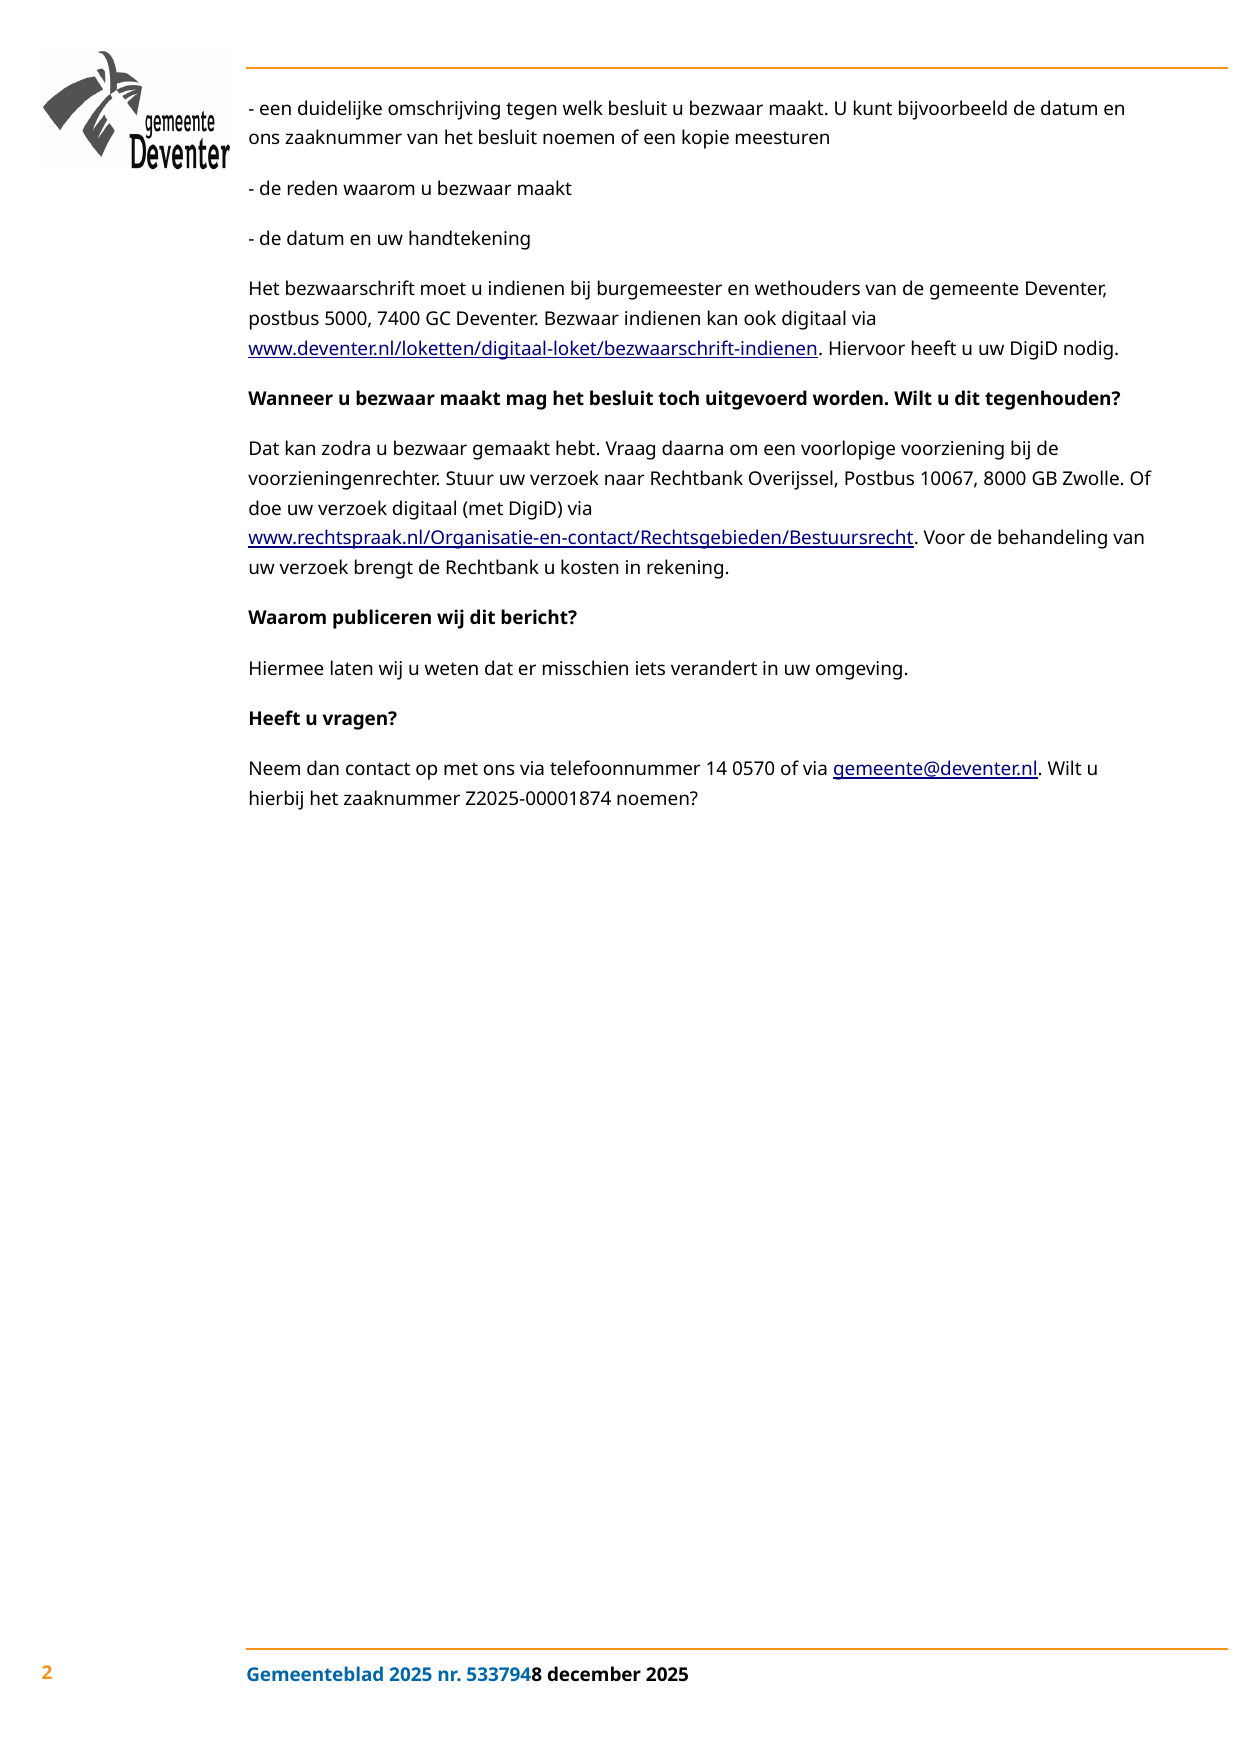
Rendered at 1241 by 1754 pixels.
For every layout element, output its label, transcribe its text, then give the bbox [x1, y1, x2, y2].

text Dat kan zodra u bezwaar gemaakt hebt. Vraag daarna om een voorlopige voorziening bij de voorzieningenrechter. Stuur uw verzoek naar Rechtbank Overijssel, Postbus 10067, 8000 GB Zwolle. Of doe uw verzoek digitaal (met DigiD) via www.rechtspraak.nl/Organisatie-en-contact/Rechtsgebieden/Bestuursrecht. Voor de behandeling van uw verzoek brengt de Rechtbank u kosten in rekening. [248, 436, 1152, 580]
text - een duidelijke omschrijving tegen welk besluit u bezwaar maakt. U kunt bijvoorbeeld de datum en ons zaaknummer van het besluit noemen of een kopie meesturen [248, 95, 1152, 150]
text Hiermee laten wij u weten dat er misschien iets verandert in uw omgeving. [248, 655, 1152, 681]
text - de reden waarom u bezwaar maakt [248, 175, 1152, 201]
text Het bezwaarschrift moet u indienen bij burgemeester en wethouders van de gemeente Deventer, postbus 5000, 7400 GC Deventer. Bezwaar indienen kan ook digitaal via www.deventer.nl/loketten/digitaal-loket/bezwaarschrift-indienen. Hiervoor heeft u uw DigiD nodig. [248, 276, 1152, 361]
text Neem dan contact op met ons via telefoonnummer 14 0570 of via gemeente@deventer.nl. Wilt u hierbij het zaaknummer Z2025-00001874 noemen? [248, 756, 1152, 811]
text Waarom publiceren wij dit bericht? [248, 604, 1152, 630]
picture [41, 47, 231, 172]
text - de datum en uw handtekening [248, 225, 1152, 251]
text Heeft u vragen? [248, 705, 1152, 731]
text Wanneer u bezwaar maakt mag het besluit toch uitgevoerd worden. Wilt u dit tegenhouden? [248, 385, 1152, 411]
